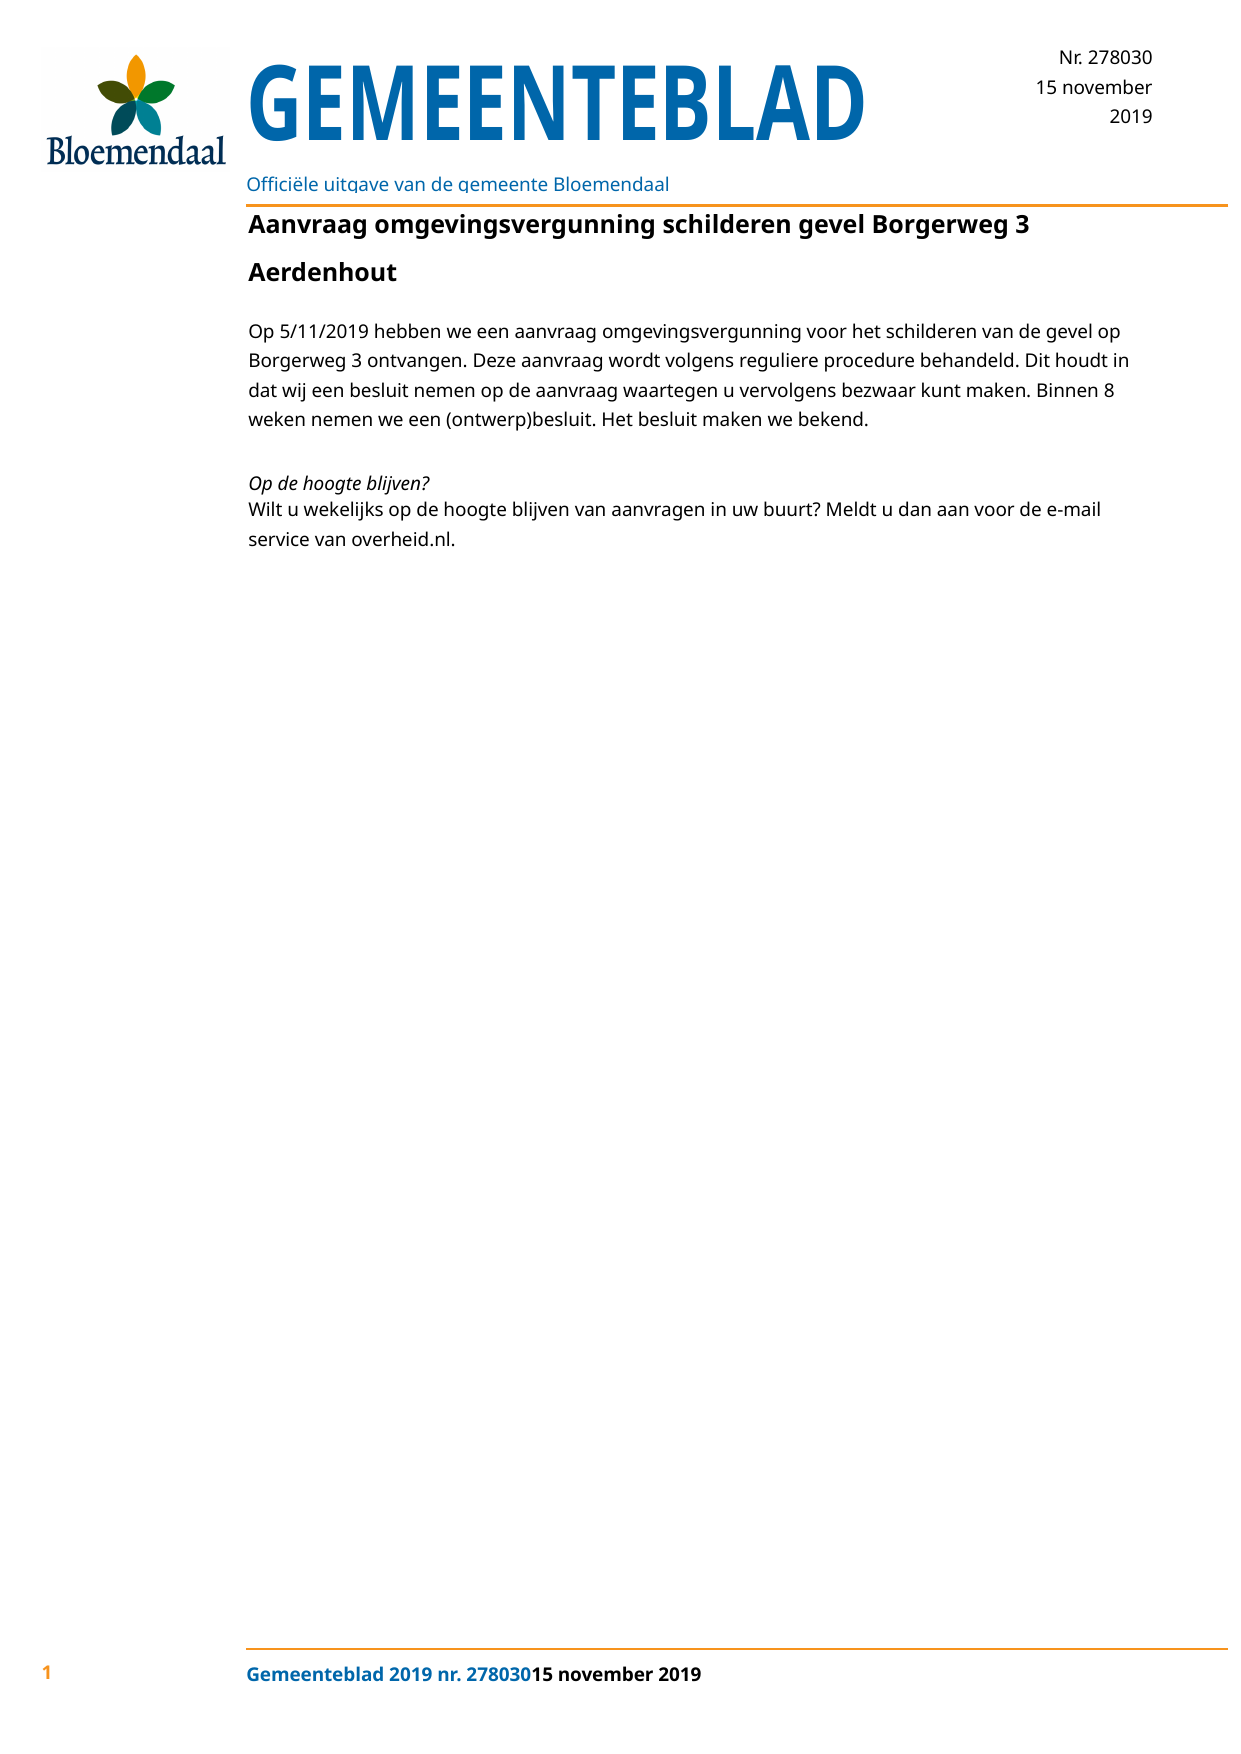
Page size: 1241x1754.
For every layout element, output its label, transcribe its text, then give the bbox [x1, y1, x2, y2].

text Op de hoogte blijven? [248, 471, 1152, 496]
text Aanvraag omgevingsvergunning schilderen gevel Borgerweg 3 Aerdenhout [248, 207, 1152, 288]
text Wilt u wekelijks op de hoogte blijven van aanvragen in uw buurt? Meldt u dan aan voor de e-mail service van overheid.nl. [248, 496, 1152, 552]
text Op 5/11/2019 hebben we een aanvraag omgevingsvergunning voor het schilderen van de gevel op Borgerweg 3 ontvangen. Deze aanvraag wordt volgens reguliere procedure behandeld. Dit houdt in dat wij een besluit nemen op de aanvraag waartegen u vervolgens bezwaar kunt maken. Binnen 8 weken nemen we een (ontwerp)besluit. Het besluit maken we bekend. [248, 318, 1152, 432]
picture [41, 47, 231, 172]
